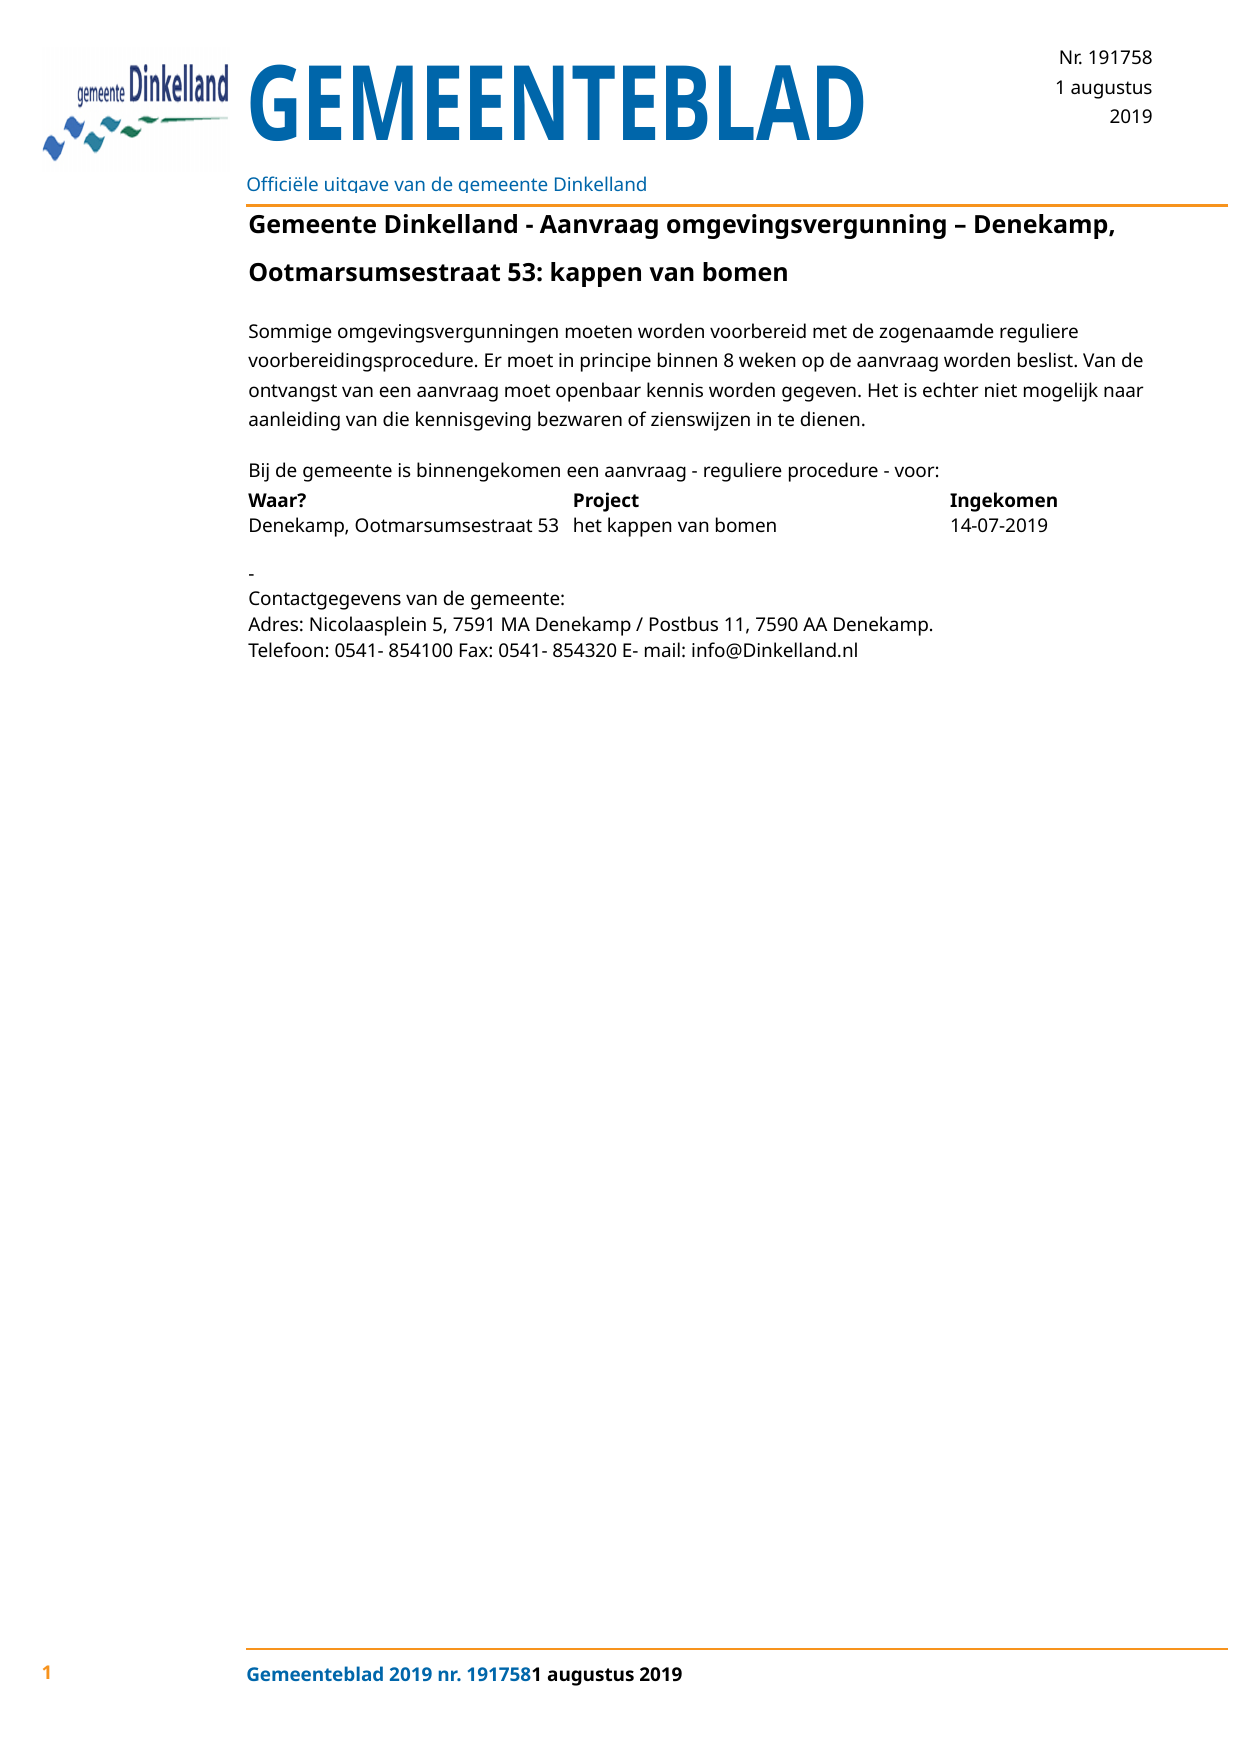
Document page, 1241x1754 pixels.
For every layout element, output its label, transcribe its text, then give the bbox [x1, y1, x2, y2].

table_header Waar? [248, 487, 573, 512]
text Adres: Nicolaasplein 5, 7591 MA Denekamp / Postbus 11, 7590 AA Denekamp. [248, 611, 1152, 637]
text Contactgegevens van de gemeente: [248, 585, 1152, 611]
table_header Ingekomen [950, 487, 1152, 512]
text Sommige omgevingsvergunningen moeten worden voorbereid met de zogenaamde reguliere voorbereidingsprocedure. Er moet in principe binnen 8 weken op de aanvraag worden beslist. Van de ontvangst van een aanvraag moet openbaar kennis worden gegeven. Het is echter niet mogelijk naar aanleiding van die kennisgeving bezwaren of zienswijzen in te dienen. [248, 318, 1152, 432]
text Gemeente Dinkelland - Aanvraag omgevingsvergunning – Denekamp, Ootmarsumsestraat 53: kappen van bomen [248, 207, 1152, 288]
text - [248, 560, 1152, 585]
text Telefoon: 0541- 854100 Fax: 0541- 854320 E- mail: info@Dinkelland.nl [248, 637, 1152, 663]
table_cell het kappen van bomen [573, 513, 950, 538]
table_header Project [573, 487, 950, 512]
table_cell 14-07-2019 [950, 513, 1152, 538]
picture [41, 47, 231, 172]
table_cell Denekamp, Ootmarsumsestraat 53 [248, 513, 573, 538]
text Bij de gemeente is binnengekomen een aanvraag - reguliere procedure - voor: [248, 457, 1152, 483]
